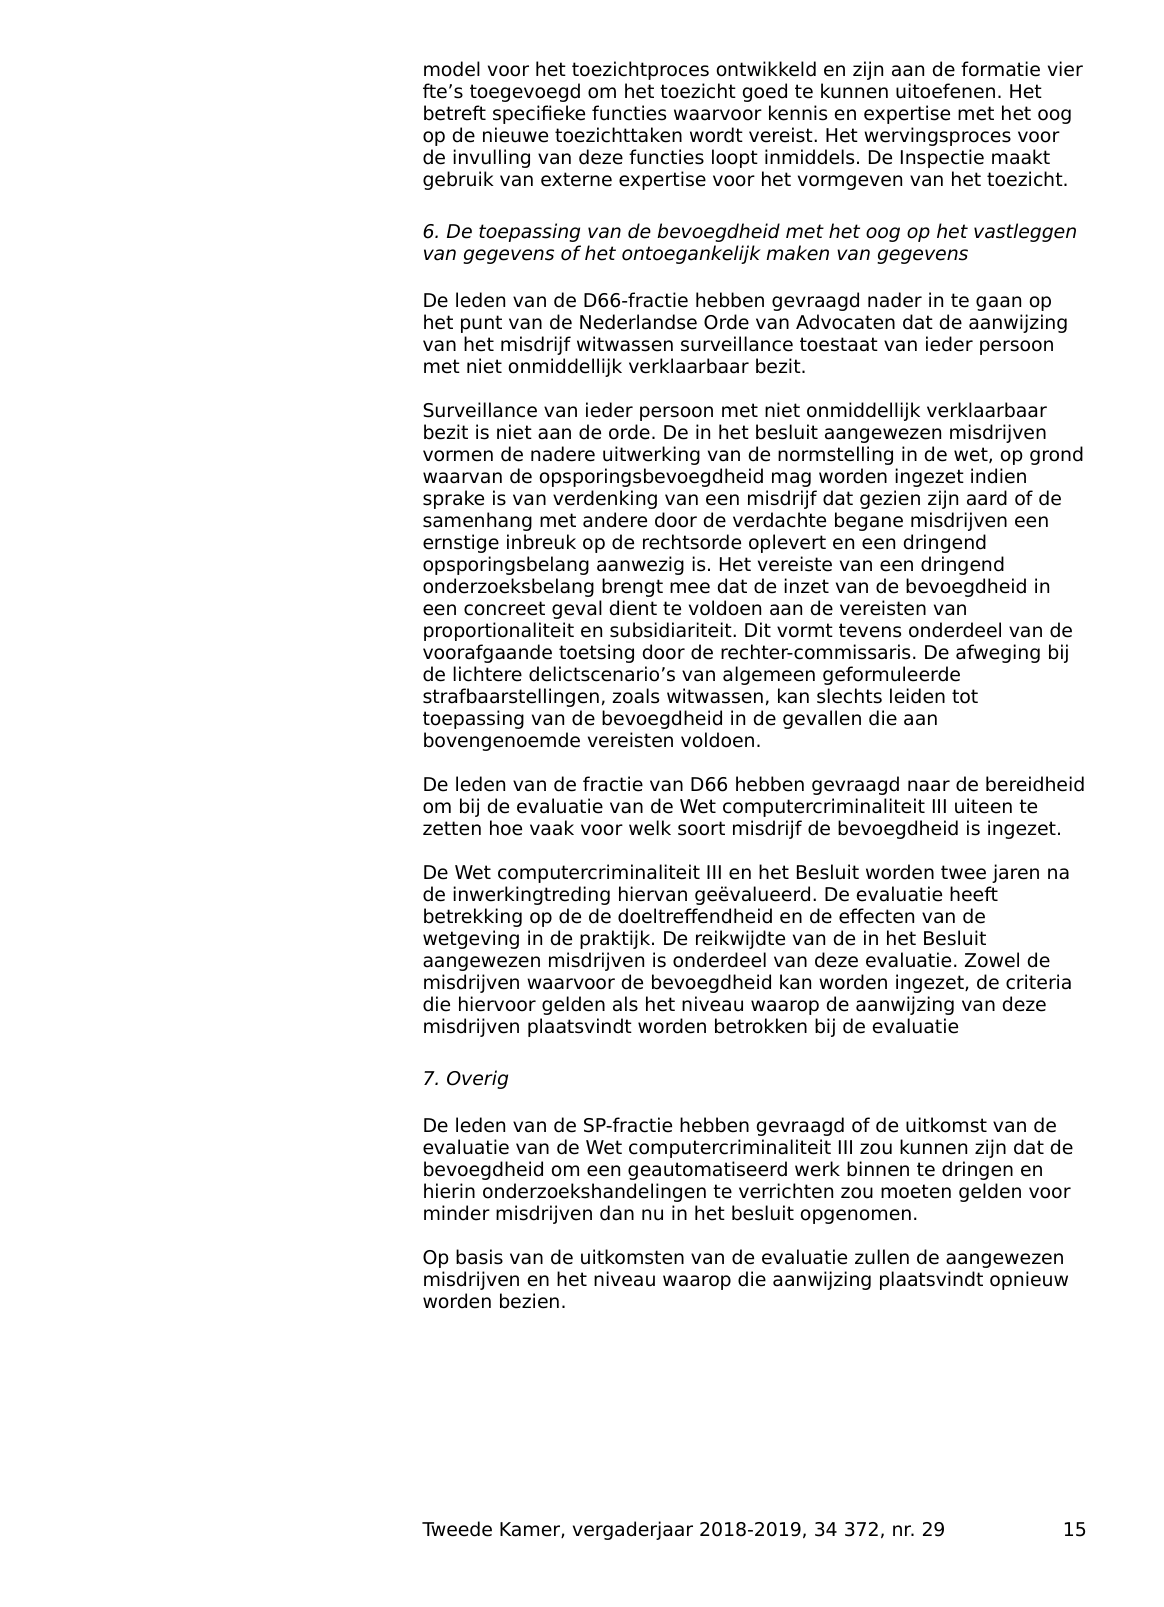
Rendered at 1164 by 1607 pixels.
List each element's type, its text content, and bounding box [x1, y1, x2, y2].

text model voor het toezichtproces ontwikkeld en zijn aan de formatie vier fte’s toegevoegd om het toezicht goed te kunnen uitoefenen. Het betreft specifieke functies waarvoor kennis en expertise met het oog op de nieuwe toezichttaken wordt vereist. Het wervingsproces voor de invulling van deze functies loopt inmiddels. De Inspectie maakt gebruik van externe expertise voor het vormgeven van het toezicht. [422, 59, 1087, 191]
text Surveillance van ieder persoon met niet onmiddellijk verklaarbaar bezit is niet aan de orde. De in het besluit aangewezen misdrijven vormen de nadere uitwerking van de normstelling in de wet, op grond waarvan de opsporingsbevoegdheid mag worden ingezet indien sprake is van verdenking van een misdrijf dat gezien zijn aard of de samenhang met andere door de verdachte begane misdrijven een ernstige inbreuk op de rechtsorde oplevert en een dringend opsporingsbelang aanwezig is. Het vereiste van een dringend onderzoeksbelang brengt mee dat de inzet van de bevoegdheid in een concreet geval dient te voldoen aan de vereisten van proportionaliteit en subsidiariteit. Dit vormt tevens onderdeel van de voorafgaande toetsing door de rechter-commissaris. De afweging bij de lichtere delictscenario’s van algemeen geformuleerde strafbaarstellingen, zoals witwassen, kan slechts leiden tot toepassing van de bevoegdheid in de gevallen die aan bovengenoemde vereisten voldoen. [422, 400, 1087, 752]
subtitle 6. De toepassing van de bevoegdheid met het oog op het vastleggen van gegevens of het ontoegankelijk maken van gegevens [422, 221, 1087, 265]
text Op basis van de uitkomsten van de evaluatie zullen de aangewezen misdrijven en het niveau waarop die aanwijzing plaatsvindt opnieuw worden bezien. [422, 1247, 1087, 1313]
text De leden van de D66-fractie hebben gevraagd nader in te gaan op het punt van de Nederlandse Orde van Advocaten dat de aanwijzing van het misdrijf witwassen surveillance toestaat van ieder persoon met niet onmiddellijk verklaarbaar bezit. [422, 290, 1087, 378]
text De Wet computercriminaliteit III en het Besluit worden twee jaren na de inwerkingtreding hiervan geëvalueerd. De evaluatie heeft betrekking op de de doeltreffendheid en de effecten van de wetgeving in de praktijk. De reikwijdte van de in het Besluit aangewezen misdrijven is onderdeel van deze evaluatie. Zowel de misdrijven waarvoor de bevoegdheid kan worden ingezet, de criteria die hiervoor gelden als het niveau waarop de aanwijzing van deze misdrijven plaatsvindt worden betrokken bij de evaluatie [422, 862, 1087, 1038]
text De leden van de SP-fractie hebben gevraagd of de uitkomst van de evaluatie van de Wet computercriminaliteit III zou kunnen zijn dat de bevoegdheid om een geautomatiseerd werk binnen te dringen en hierin onderzoekshandelingen te verrichten zou moeten gelden voor minder misdrijven dan nu in het besluit opgenomen. [422, 1115, 1087, 1225]
subtitle 7. Overig [422, 1068, 1087, 1090]
text De leden van de fractie van D66 hebben gevraagd naar de bereidheid om bij de evaluatie van de Wet computercriminaliteit III uiteen te zetten hoe vaak voor welk soort misdrijf de bevoegdheid is ingezet. [422, 774, 1087, 840]
